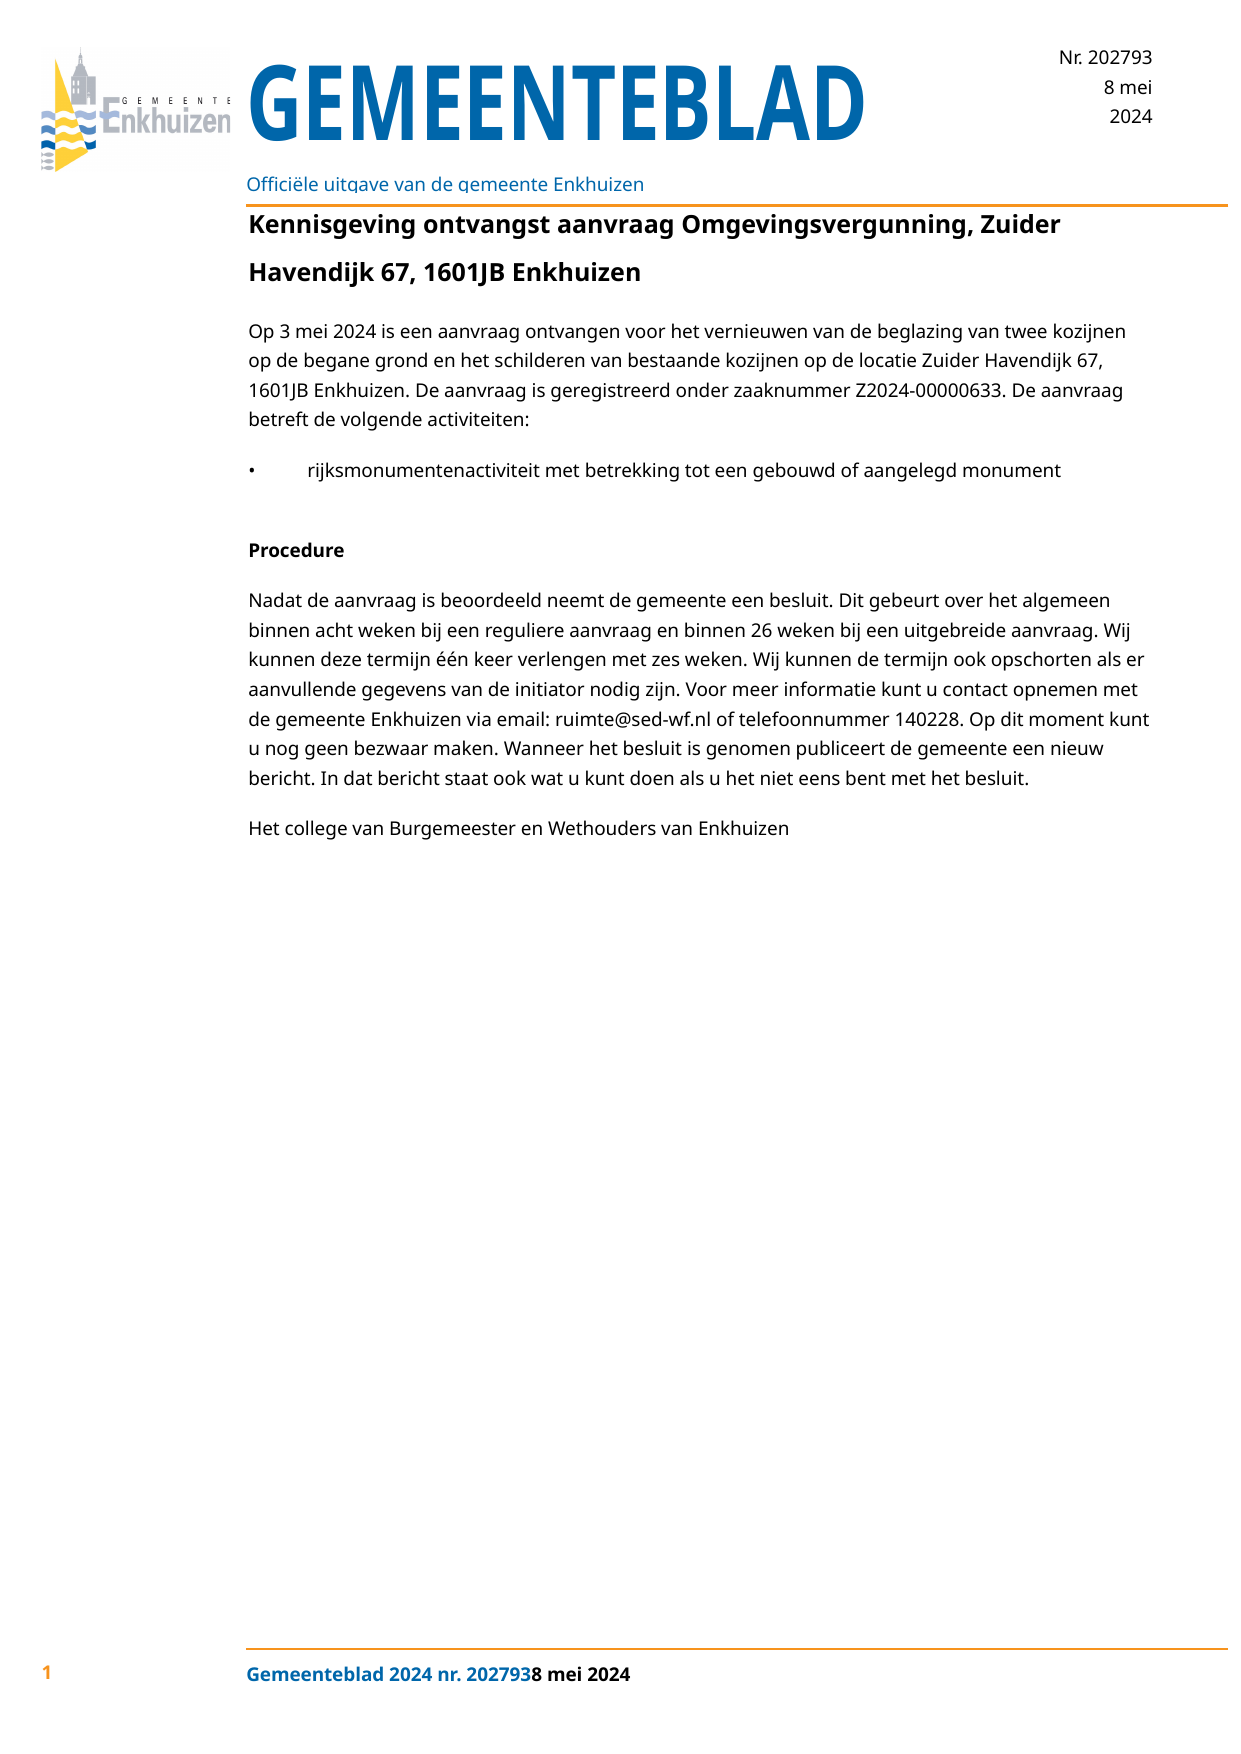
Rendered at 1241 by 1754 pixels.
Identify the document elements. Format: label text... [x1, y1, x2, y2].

text Nadat de aanvraag is beoordeeld neemt de gemeente een besluit. Dit gebeurt over het algemeen binnen acht weken bij een reguliere aanvraag en binnen 26 weken bij een uitgebreide aanvraag. Wij kunnen deze termijn één keer verlengen met zes weken. Wij kunnen de termijn ook opschorten als er aanvullende gegevens van de initiator nodig zijn. Voor meer informatie kunt u contact opnemen met de gemeente Enkhuizen via email: ruimte@sed-wf.nl of telefoonnummer 140228. Op dit moment kunt u nog geen bezwaar maken. Wanneer het besluit is genomen publiceert de gemeente een nieuw bericht. In dat bericht staat ook wat u kunt doen als u het niet eens bent met het besluit. [248, 587, 1152, 791]
text Kennisgeving ontvangst aanvraag Omgevingsvergunning, Zuider Havendijk 67, 1601JB Enkhuizen [248, 207, 1152, 288]
text Op 3 mei 2024 is een aanvraag ontvangen voor het vernieuwen van de beglazing van twee kozijnen op de begane grond en het schilderen van bestaande kozijnen op de locatie Zuider Havendijk 67, 1601JB Enkhuizen. De aanvraag is geregistreerd onder zaaknummer Z2024-00000633. De aanvraag betreft de volgende activiteiten: [248, 318, 1152, 432]
picture [41, 47, 231, 172]
list rijksmonumentenactiviteit met betrekking tot een gebouwd of aangelegd monument [248, 457, 1152, 483]
text Procedure [248, 537, 1152, 563]
text Het college van Burgemeester en Wethouders van Enkhuizen [248, 815, 1152, 841]
